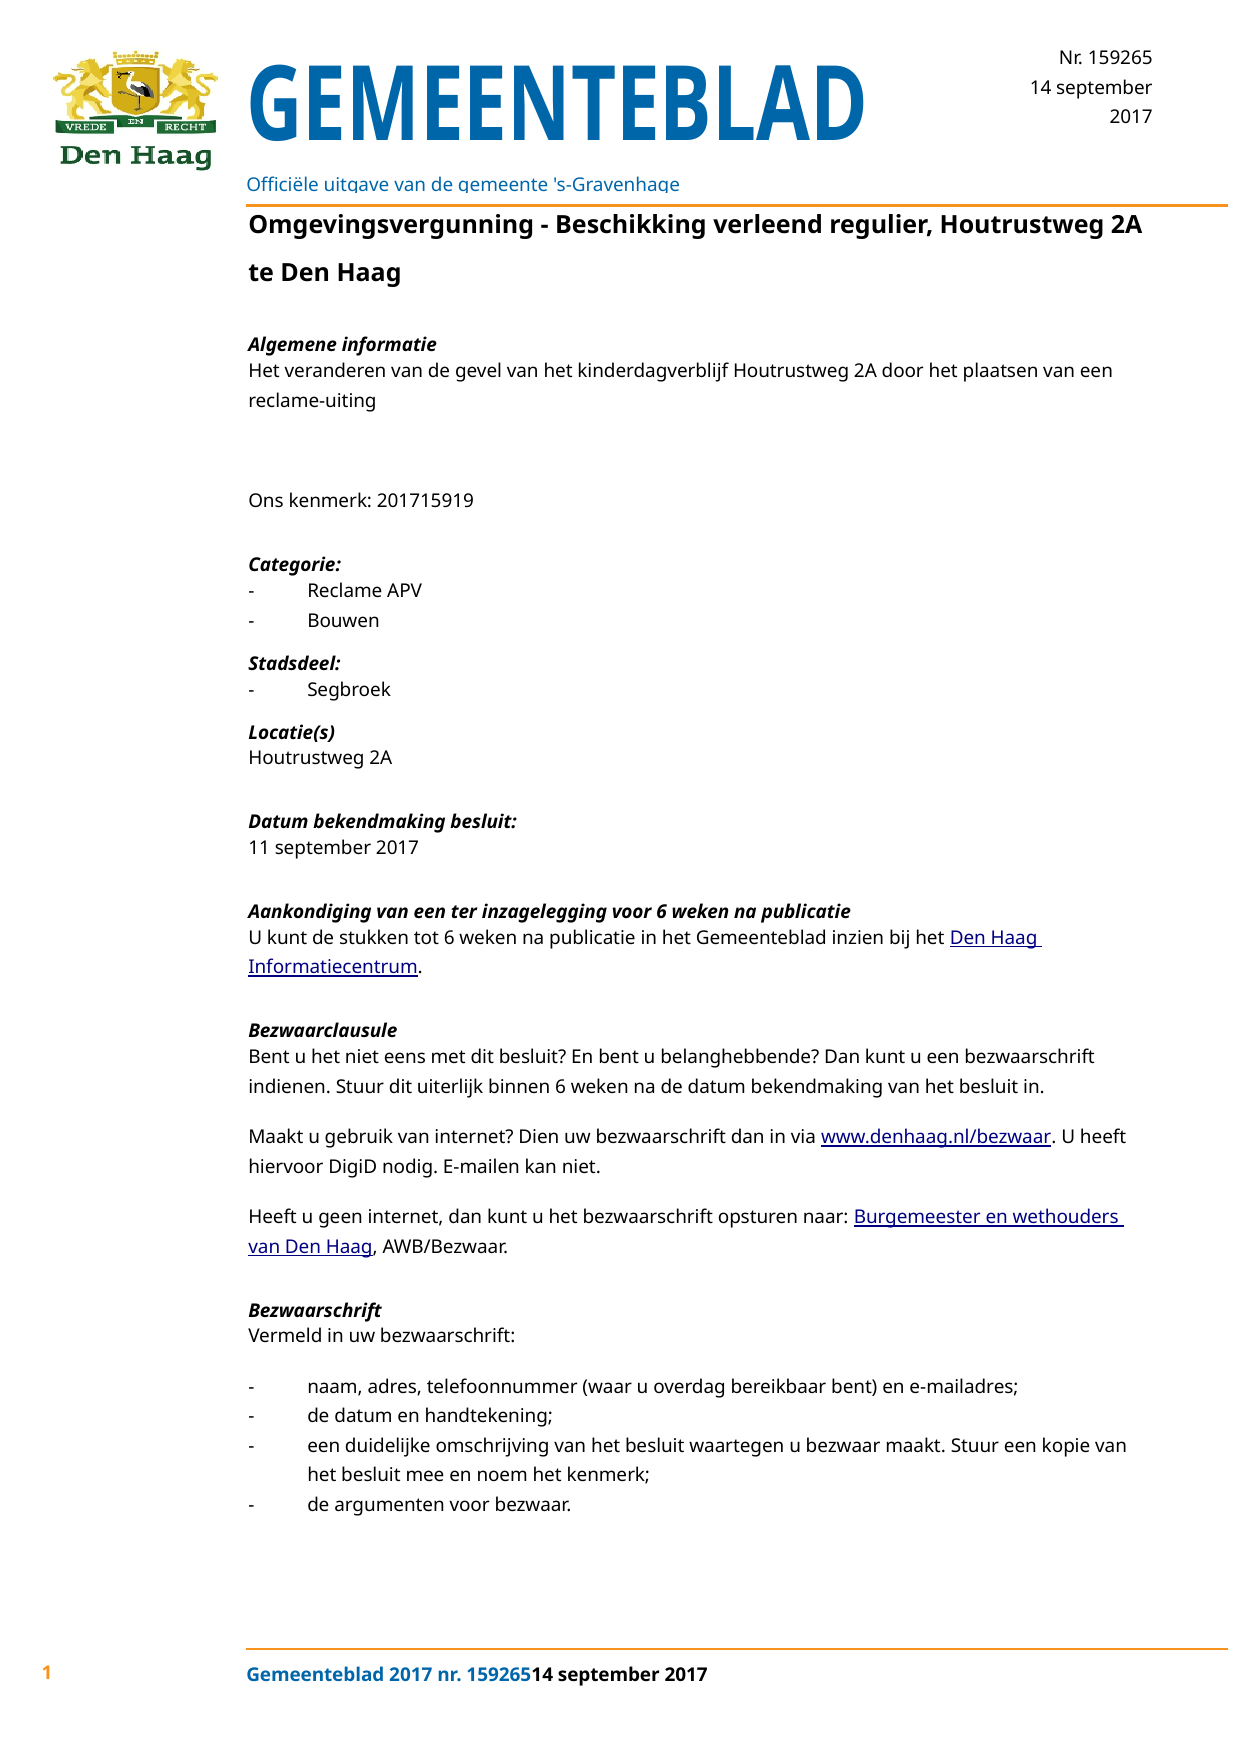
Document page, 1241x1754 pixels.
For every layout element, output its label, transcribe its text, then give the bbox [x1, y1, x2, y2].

text Locatie(s) [248, 719, 1152, 744]
list Reclame APV [248, 577, 1152, 603]
text Categorie: [248, 552, 1152, 577]
text Stadsdeel: [248, 650, 1152, 676]
text Bezwaarclausule [248, 1017, 1152, 1043]
list de datum en handtekening; [248, 1402, 1152, 1428]
list naam, adres, telefoonnummer (waar u overdag bereikbaar bent) en e-mailadres; [248, 1373, 1152, 1399]
text Maakt u gebruik van internet? Dien uw bezwaarschrift dan in via www.denhaag.nl/bezwaar. U heeft hiervoor DigiD nodig. E-mailen kan niet. [248, 1123, 1152, 1178]
list Bouwen [248, 607, 1152, 633]
text Vermeld in uw bezwaarschrift: [248, 1322, 1152, 1348]
text Algemene informatie [248, 331, 1152, 357]
text Omgevingsvergunning - Beschikking verleend regulier, Houtrustweg 2A te Den Haag [248, 207, 1152, 288]
text Heeft u geen internet, dan kunt u het bezwaarschrift opsturen naar: Burgemeester en wethouders van Den Haag, AWB/Bezwaar. [248, 1203, 1152, 1258]
text Ons kenmerk: 201715919 [248, 488, 1152, 513]
text Bezwaarschrift [248, 1297, 1152, 1322]
text U kunt de stukken tot 6 weken na publicatie in het Gemeenteblad inzien bij het Den Haag Informatiecentrum. [248, 924, 1152, 979]
text Het veranderen van de gevel van het kinderdagverblijf Houtrustweg 2A door het plaatsen van een reclame-uiting [248, 357, 1152, 412]
text Datum bekendmaking besluit: [248, 808, 1152, 834]
list Segbroek [248, 676, 1152, 701]
text Aankondiging van een ter inzagelegging voor 6 weken na publicatie [248, 898, 1152, 924]
text Bent u het niet eens met dit besluit? En bent u belanghebbende? Dan kunt u een bezwaarschrift indienen. Stuur dit uiterlijk binnen 6 weken na de datum bekendmaking van het besluit in. [248, 1043, 1152, 1098]
picture [41, 47, 231, 172]
text 11 september 2017 [248, 834, 1152, 860]
text Houtrustweg 2A [248, 744, 1152, 770]
list de argumenten voor bezwaar. [248, 1491, 1152, 1517]
list een duidelijke omschrijving van het besluit waartegen u bezwaar maakt. Stuur een kopie van het besluit mee en noem het kenmerk; [248, 1432, 1152, 1487]
